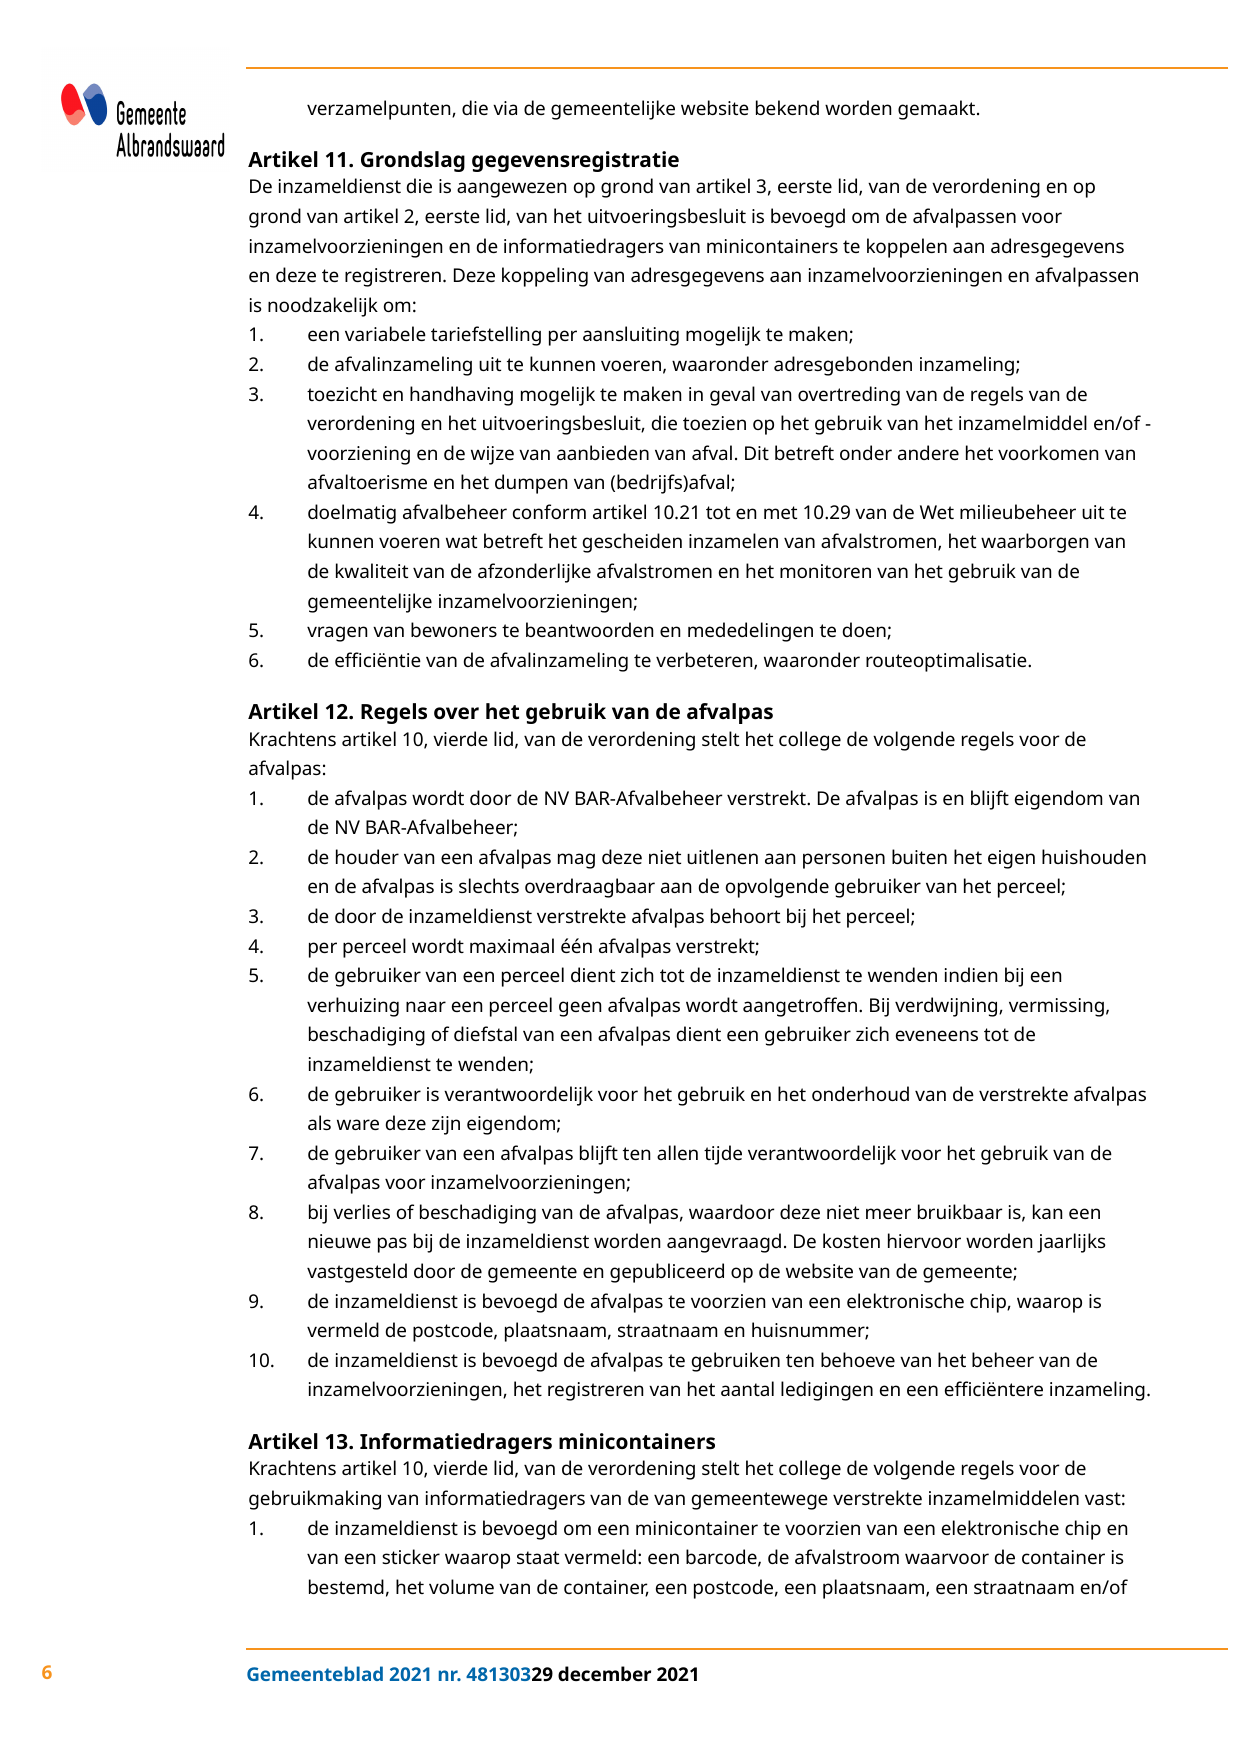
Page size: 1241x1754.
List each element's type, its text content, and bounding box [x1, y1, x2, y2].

list de efficiëntie van de afvalinzameling te verbeteren, waaronder routeoptimalisatie. [248, 647, 1152, 673]
list de gebruiker van een perceel dient zich tot de inzameldienst te wenden indien bij een verhuizing naar een perceel geen afvalpas wordt aangetroffen. Bij verdwijning, vermissing, beschadiging of diefstal van een afvalpas dient een gebruiker zich eveneens tot de inzameldienst te wenden; [248, 962, 1152, 1077]
list de afvalpas wordt door de NV BAR-Afvalbeheer verstrekt. De afvalpas is en blijft eigendom van de NV BAR-Afvalbeheer; [248, 785, 1152, 840]
list de houder van een afvalpas mag deze niet uitlenen aan personen buiten het eigen huishouden en de afvalpas is slechts overdraagbaar aan de opvolgende gebruiker van het perceel; [248, 844, 1152, 899]
text Artikel 11. Grondslag gegevensregistratie [248, 145, 1152, 174]
text De inzameldienst die is aangewezen op grond van artikel 3, eerste lid, van de verordening en op grond van artikel 2, eerste lid, van het uitvoeringsbesluit is bevoegd om de afvalpassen voor inzamelvoorzieningen en de informatiedragers van minicontainers te koppelen aan adresgegevens en deze te registreren. Deze koppeling van adresgegevens aan inzamelvoorzieningen en afvalpassen is noodzakelijk om: [248, 174, 1152, 318]
list de gebruiker is verantwoordelijk voor het gebruik en het onderhoud van de verstrekte afvalpas als ware deze zijn eigendom; [248, 1081, 1152, 1136]
list de gebruiker van een afvalpas blijft ten allen tijde verantwoordelijk voor het gebruik van de afvalpas voor inzamelvoorzieningen; [248, 1140, 1152, 1195]
list een variabele tariefstelling per aansluiting mogelijk te maken; [248, 322, 1152, 347]
list verzamelpunten, die via de gemeentelijke website bekend worden gemaakt. [248, 95, 1152, 121]
list de afvalinzameling uit te kunnen voeren, waaronder adresgebonden inzameling; [248, 351, 1152, 377]
text Krachtens artikel 10, vierde lid, van de verordening stelt het college de volgende regels voor de afvalpas: [248, 726, 1152, 781]
list toezicht en handhaving mogelijk te maken in geval van overtreding van de regels van de verordening en het uitvoeringsbesluit, die toezien op het gebruik van het inzamelmiddel en/of -voorziening en de wijze van aanbieden van afval. Dit betreft onder andere het voorkomen van afvaltoerisme en het dumpen van (bedrijfs)afval; [248, 381, 1152, 495]
text Krachtens artikel 10, vierde lid, van de verordening stelt het college de volgende regels voor de gebruikmaking van informatiedragers van de van gemeentewege verstrekte inzamelmiddelen vast: [248, 1456, 1152, 1511]
list de inzameldienst is bevoegd om een minicontainer te voorzien van een elektronische chip en van een sticker waarop staat vermeld: een barcode, de afvalstroom waarvoor de container is bestemd, het volume van de container, een postcode, een plaatsnaam, een straatnaam en/of [248, 1515, 1152, 1599]
list vragen van bewoners te beantwoorden en mededelingen te doen; [248, 617, 1152, 643]
text Artikel 13. Informatiedragers minicontainers [248, 1427, 1152, 1456]
list de door de inzameldienst verstrekte afvalpas behoort bij het perceel; [248, 903, 1152, 929]
list de inzameldienst is bevoegd de afvalpas te gebruiken ten behoeve van het beheer van de inzamelvoorzieningen, het registreren van het aantal ledigingen en een efficiëntere inzameling. [248, 1347, 1152, 1402]
list per perceel wordt maximaal één afvalpas verstrekt; [248, 933, 1152, 959]
list bij verlies of beschadiging van de afvalpas, waardoor deze niet meer bruikbaar is, kan een nieuwe pas bij de inzameldienst worden aangevraagd. De kosten hiervoor worden jaarlijks vastgesteld door de gemeente en gepubliceerd op de website van de gemeente; [248, 1199, 1152, 1284]
picture [41, 47, 231, 172]
text Artikel 12. Regels over het gebruik van de afvalpas [248, 697, 1152, 726]
list doelmatig afvalbeheer conform artikel 10.21 tot en met 10.29 van de Wet milieubeheer uit te kunnen voeren wat betreft het gescheiden inzamelen van afvalstromen, het waarborgen van de kwaliteit van de afzonderlijke afvalstromen en het monitoren van het gebruik van de gemeentelijke inzamelvoorzieningen; [248, 499, 1152, 613]
list de inzameldienst is bevoegd de afvalpas te voorzien van een elektronische chip, waarop is vermeld de postcode, plaatsnaam, straatnaam en huisnummer; [248, 1288, 1152, 1343]
